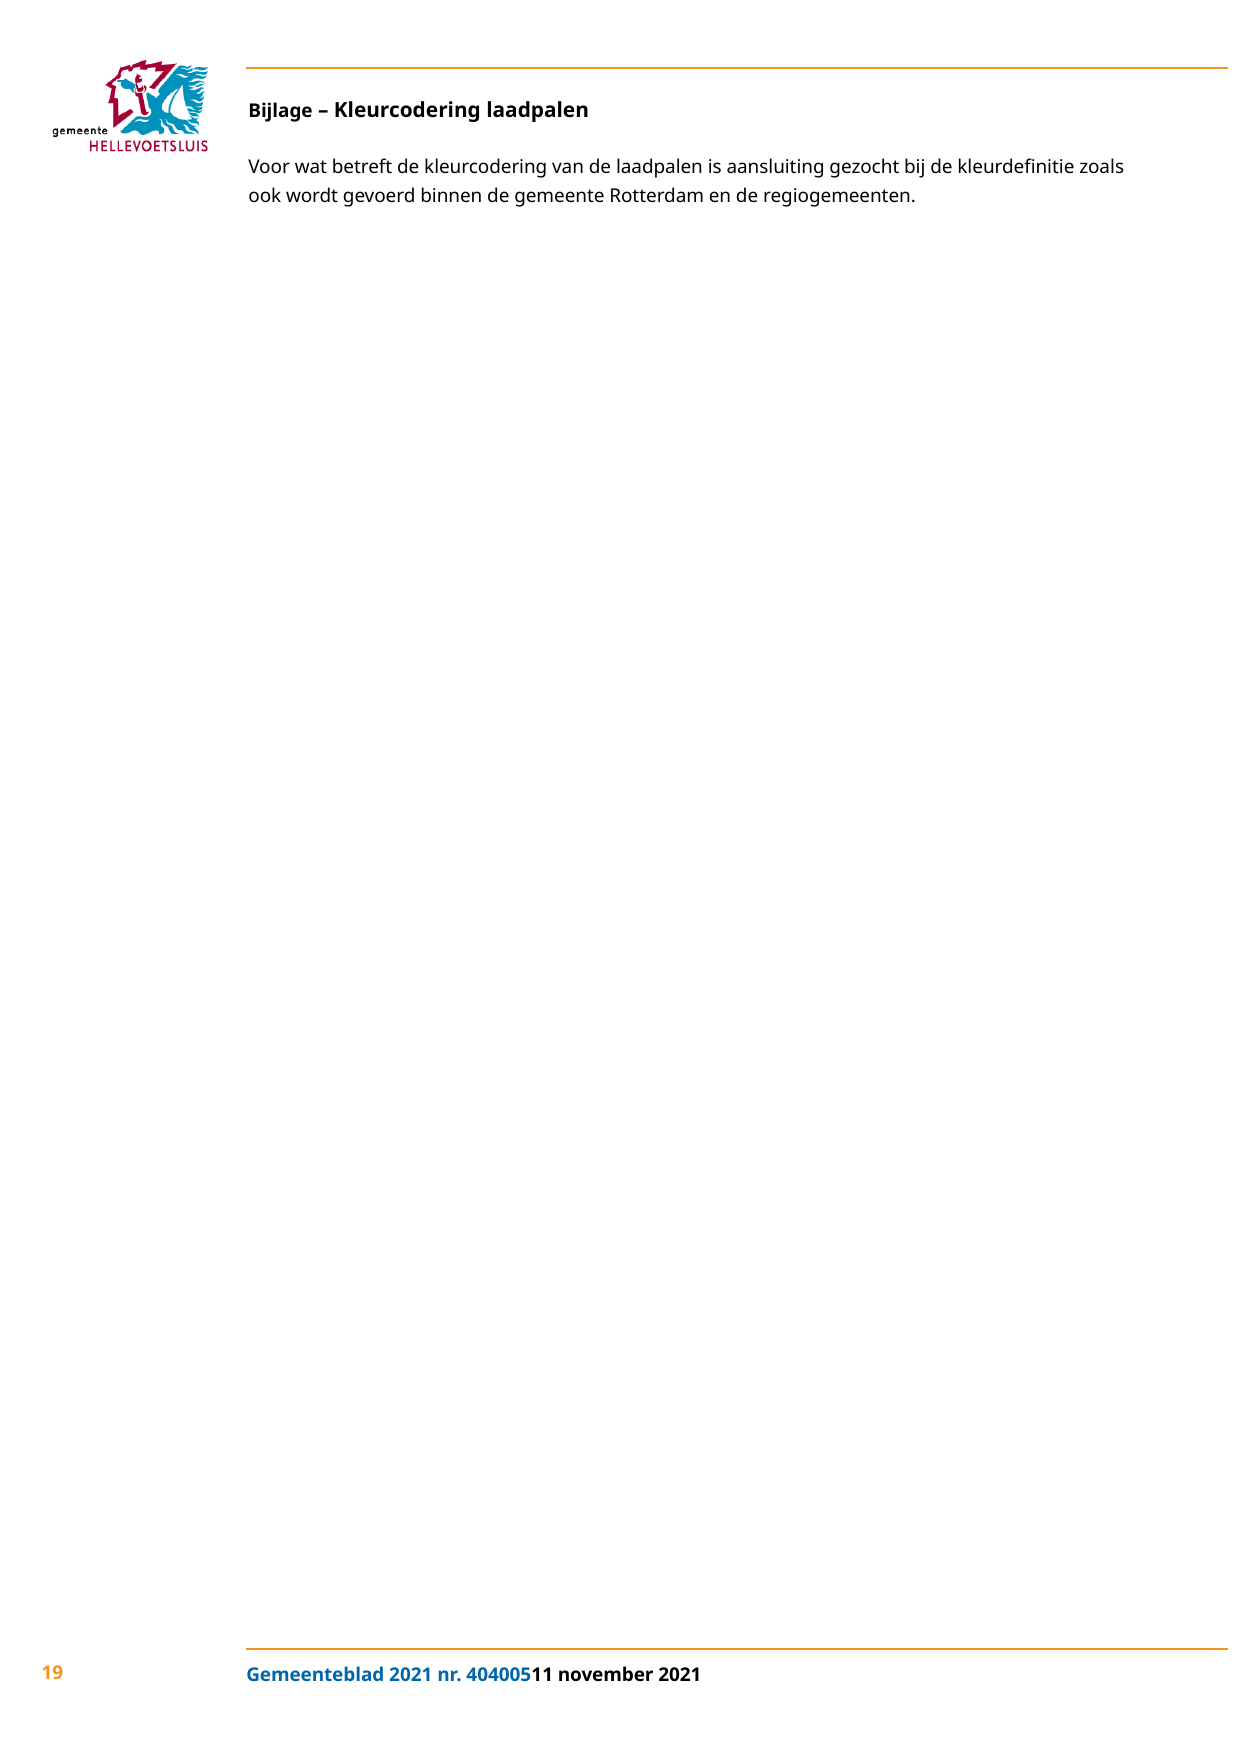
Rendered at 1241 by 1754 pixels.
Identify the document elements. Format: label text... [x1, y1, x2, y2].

text Voor wat betreft de kleurcodering van de laadpalen is aansluiting gezocht bij de kleurdefinitie zoals ook wordt gevoerd binnen de gemeente Rotterdam en de regiogemeenten. [248, 153, 1152, 208]
picture [41, 47, 231, 172]
text Bijlage – Kleurcodering laadpalen [248, 95, 1152, 123]
